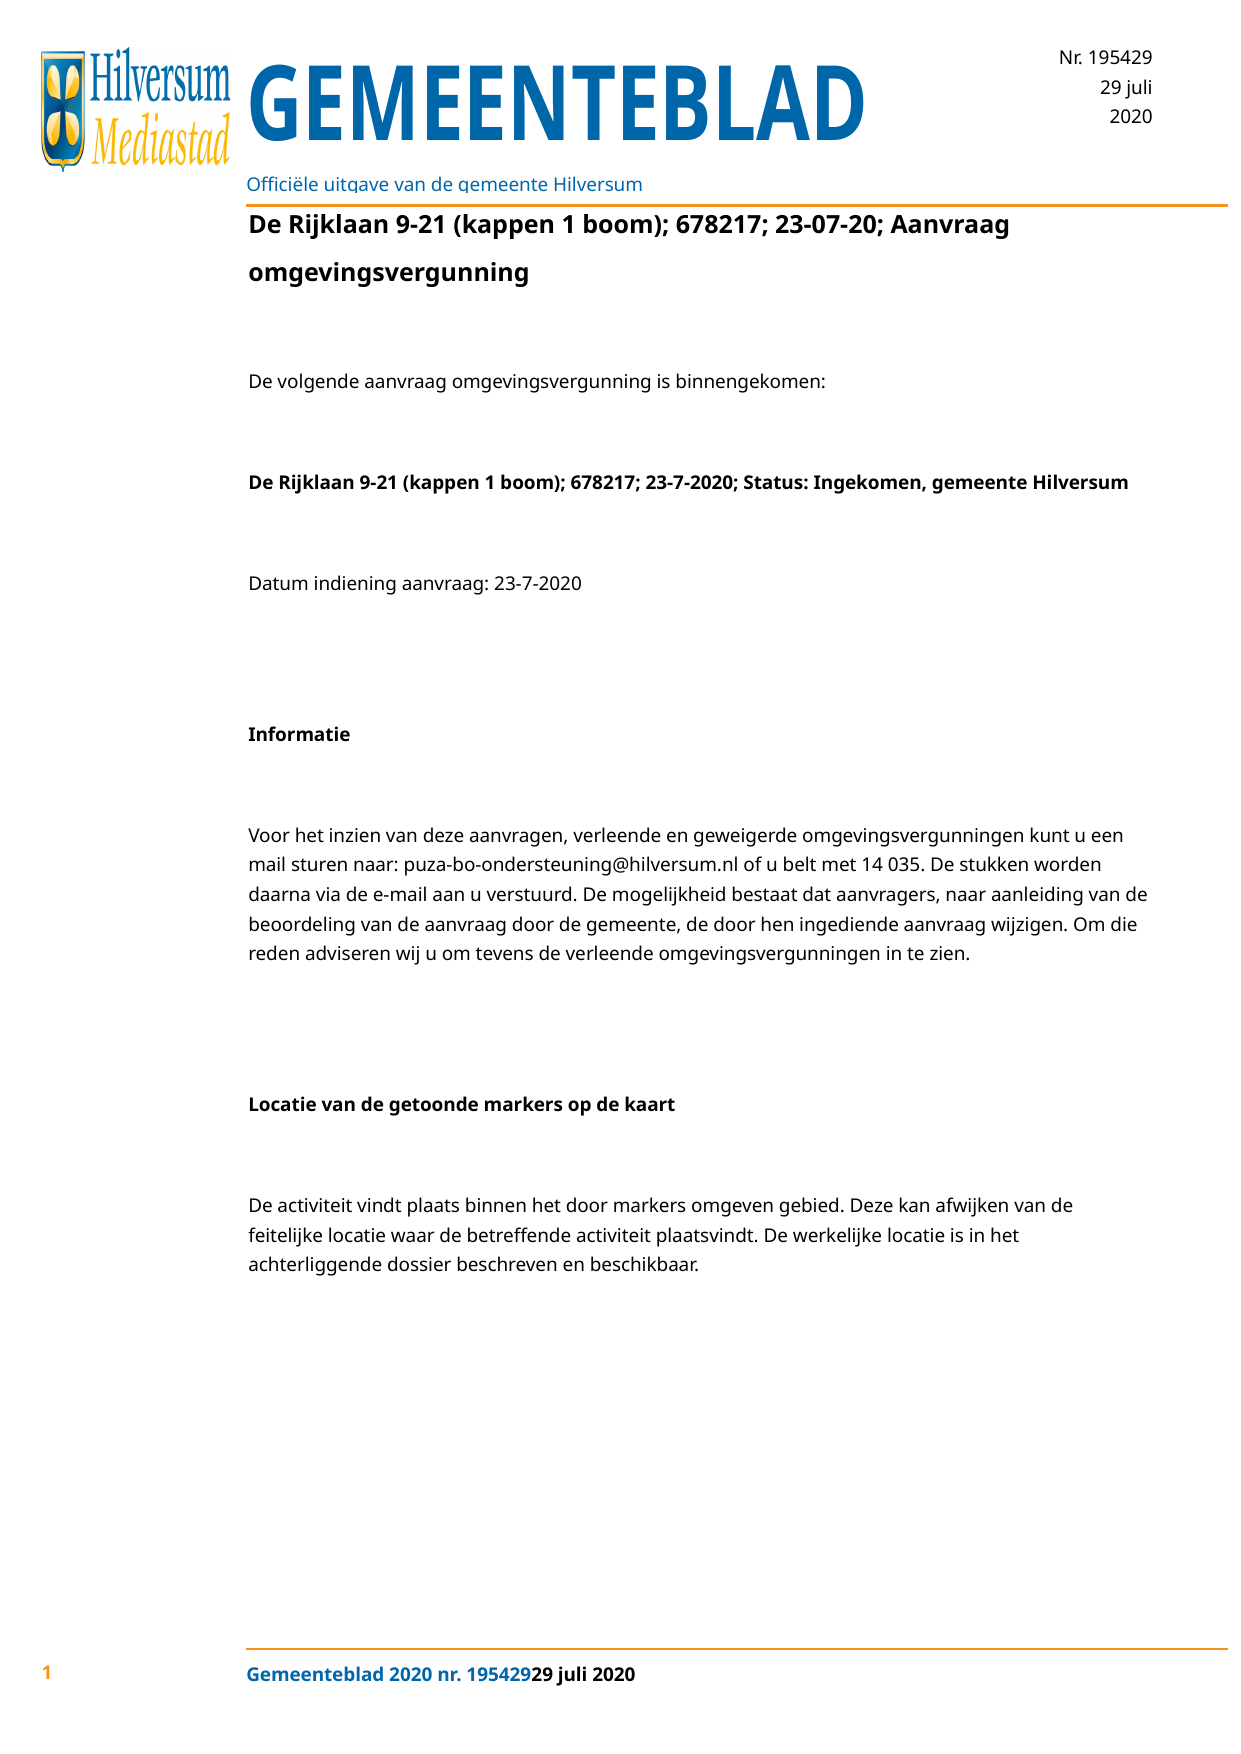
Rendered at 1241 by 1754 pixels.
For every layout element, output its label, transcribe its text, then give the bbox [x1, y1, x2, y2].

picture [41, 47, 231, 172]
text Informatie [248, 721, 1152, 747]
text De Rijklaan 9-21 (kappen 1 boom); 678217; 23-07-20; Aanvraag omgevingsvergunning [248, 207, 1152, 288]
text De Rijklaan 9-21 (kappen 1 boom); 678217; 23-7-2020; Status: Ingekomen, gemeente Hilversum [248, 469, 1152, 495]
text De activiteit vindt plaats binnen het door markers omgeven gebied. Deze kan afwijken van de feitelijke locatie waar de betreffende activiteit plaatsvindt. De werkelijke locatie is in het achterliggende dossier beschreven en beschikbaar. [248, 1192, 1152, 1277]
text Voor het inzien van deze aanvragen, verleende en geweigerde omgevingsvergunningen kunt u een mail sturen naar: puza-bo-ondersteuning@hilversum.nl of u belt met 14 035. De stukken worden daarna via de e-mail aan u verstuurd. De mogelijkheid bestaat dat aanvragers, naar aanleiding van de beoordeling van de aanvraag door de gemeente, de door hen ingediende aanvraag wijzigen. Om die reden adviseren wij u om tevens de verleende omgevingsvergunningen in te zien. [248, 822, 1152, 966]
text Locatie van de getoonde markers op de kaart [248, 1092, 1152, 1117]
text Datum indiening aanvraag: 23-7-2020 [248, 570, 1152, 596]
text De volgende aanvraag omgevingsvergunning is binnengekomen: [248, 368, 1152, 394]
